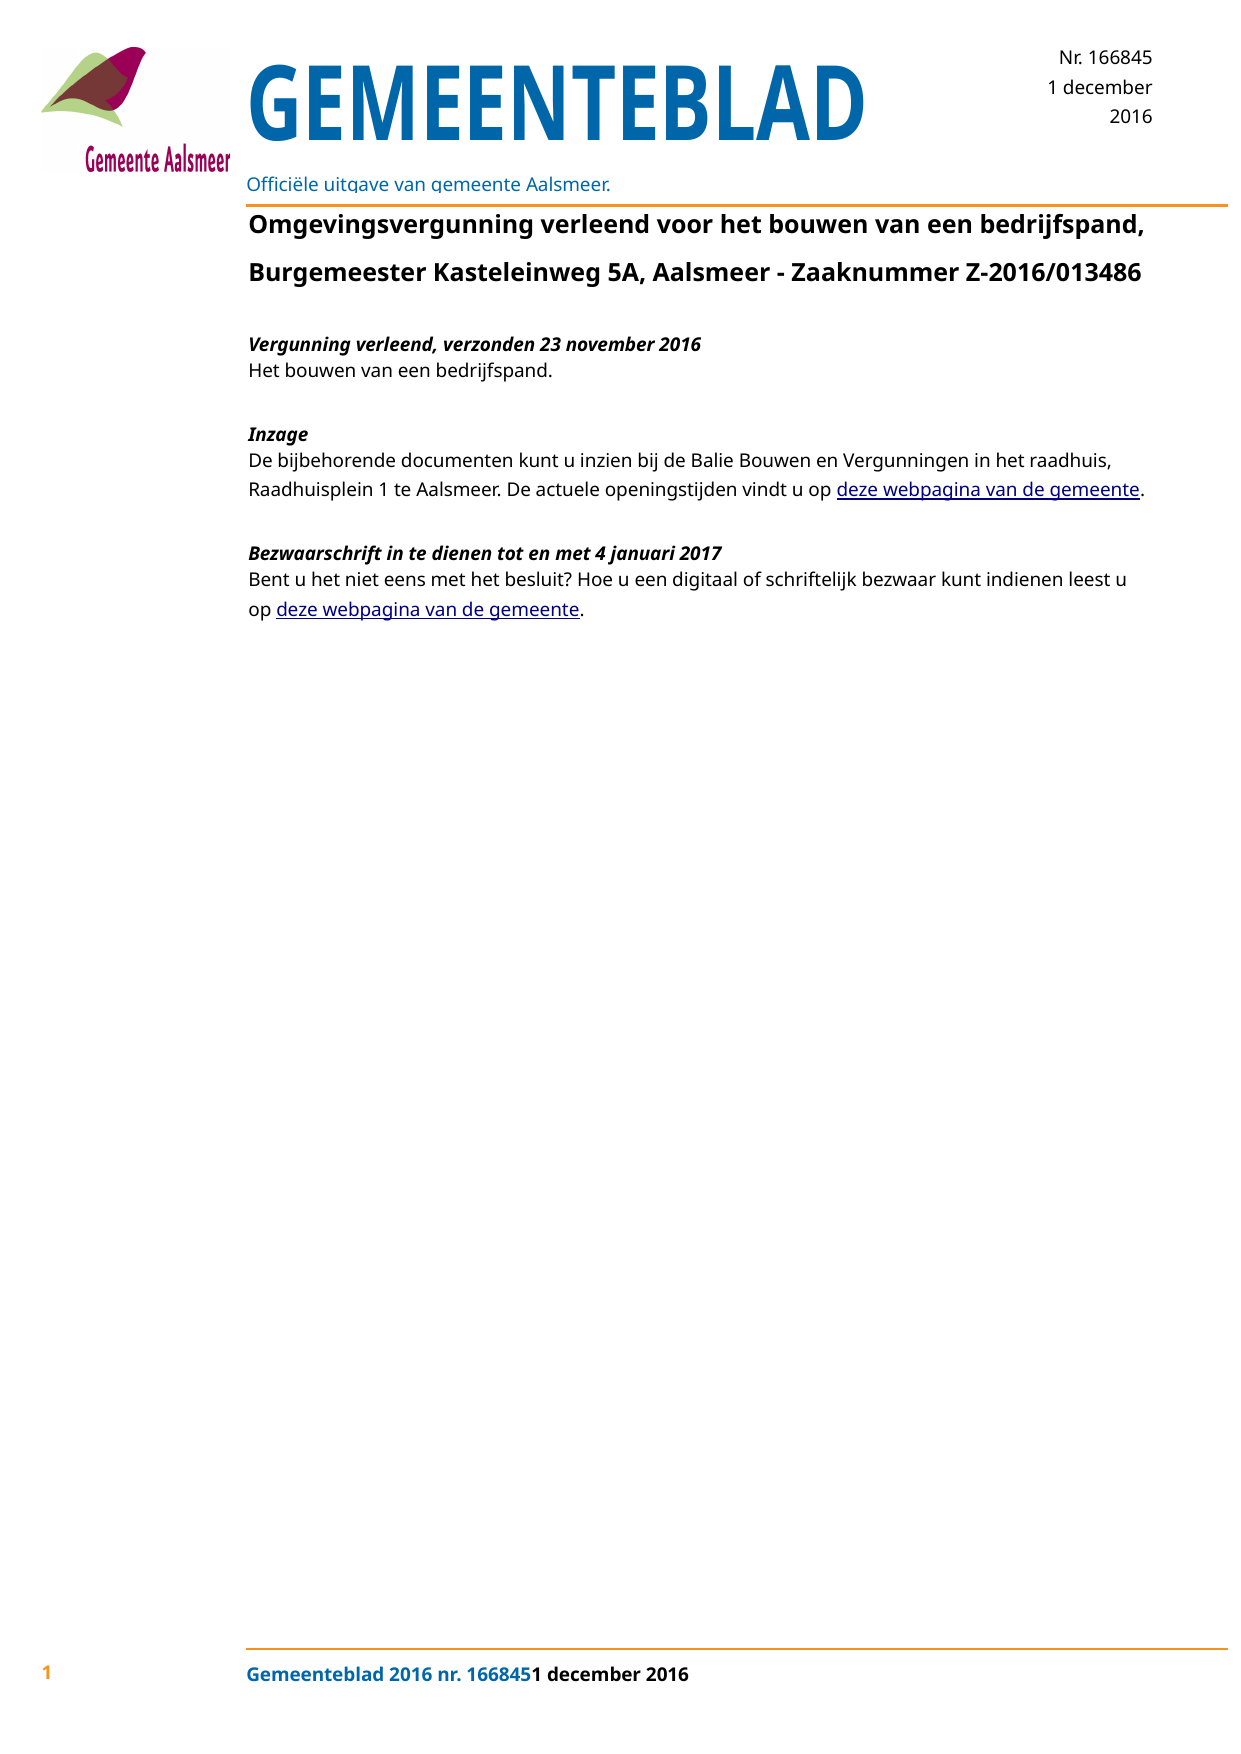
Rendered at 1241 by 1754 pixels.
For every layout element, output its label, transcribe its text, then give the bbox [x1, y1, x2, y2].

text Bent u het niet eens met het besluit? Hoe u een digitaal of schriftelijk bezwaar kunt indienen leest u op deze webpagina van de gemeente. [248, 566, 1152, 621]
text Het bouwen van een bedrijfspand. [248, 357, 1152, 383]
text Vergunning verleend, verzonden 23 november 2016 [248, 331, 1152, 357]
text Bezwaarschrift in te dienen tot en met 4 januari 2017 [248, 540, 1152, 566]
text Omgevingsvergunning verleend voor het bouwen van een bedrijfspand, Burgemeester Kasteleinweg 5A, Aalsmeer - Zaaknummer Z-2016/013486 [248, 207, 1152, 288]
picture [41, 47, 231, 172]
text De bijbehorende documenten kunt u inzien bij de Balie Bouwen en Vergunningen in het raadhuis, Raadhuisplein 1 te Aalsmeer. De actuele openingstijden vindt u op deze webpagina van de gemeente. [248, 447, 1152, 502]
text Inzage [248, 421, 1152, 447]
